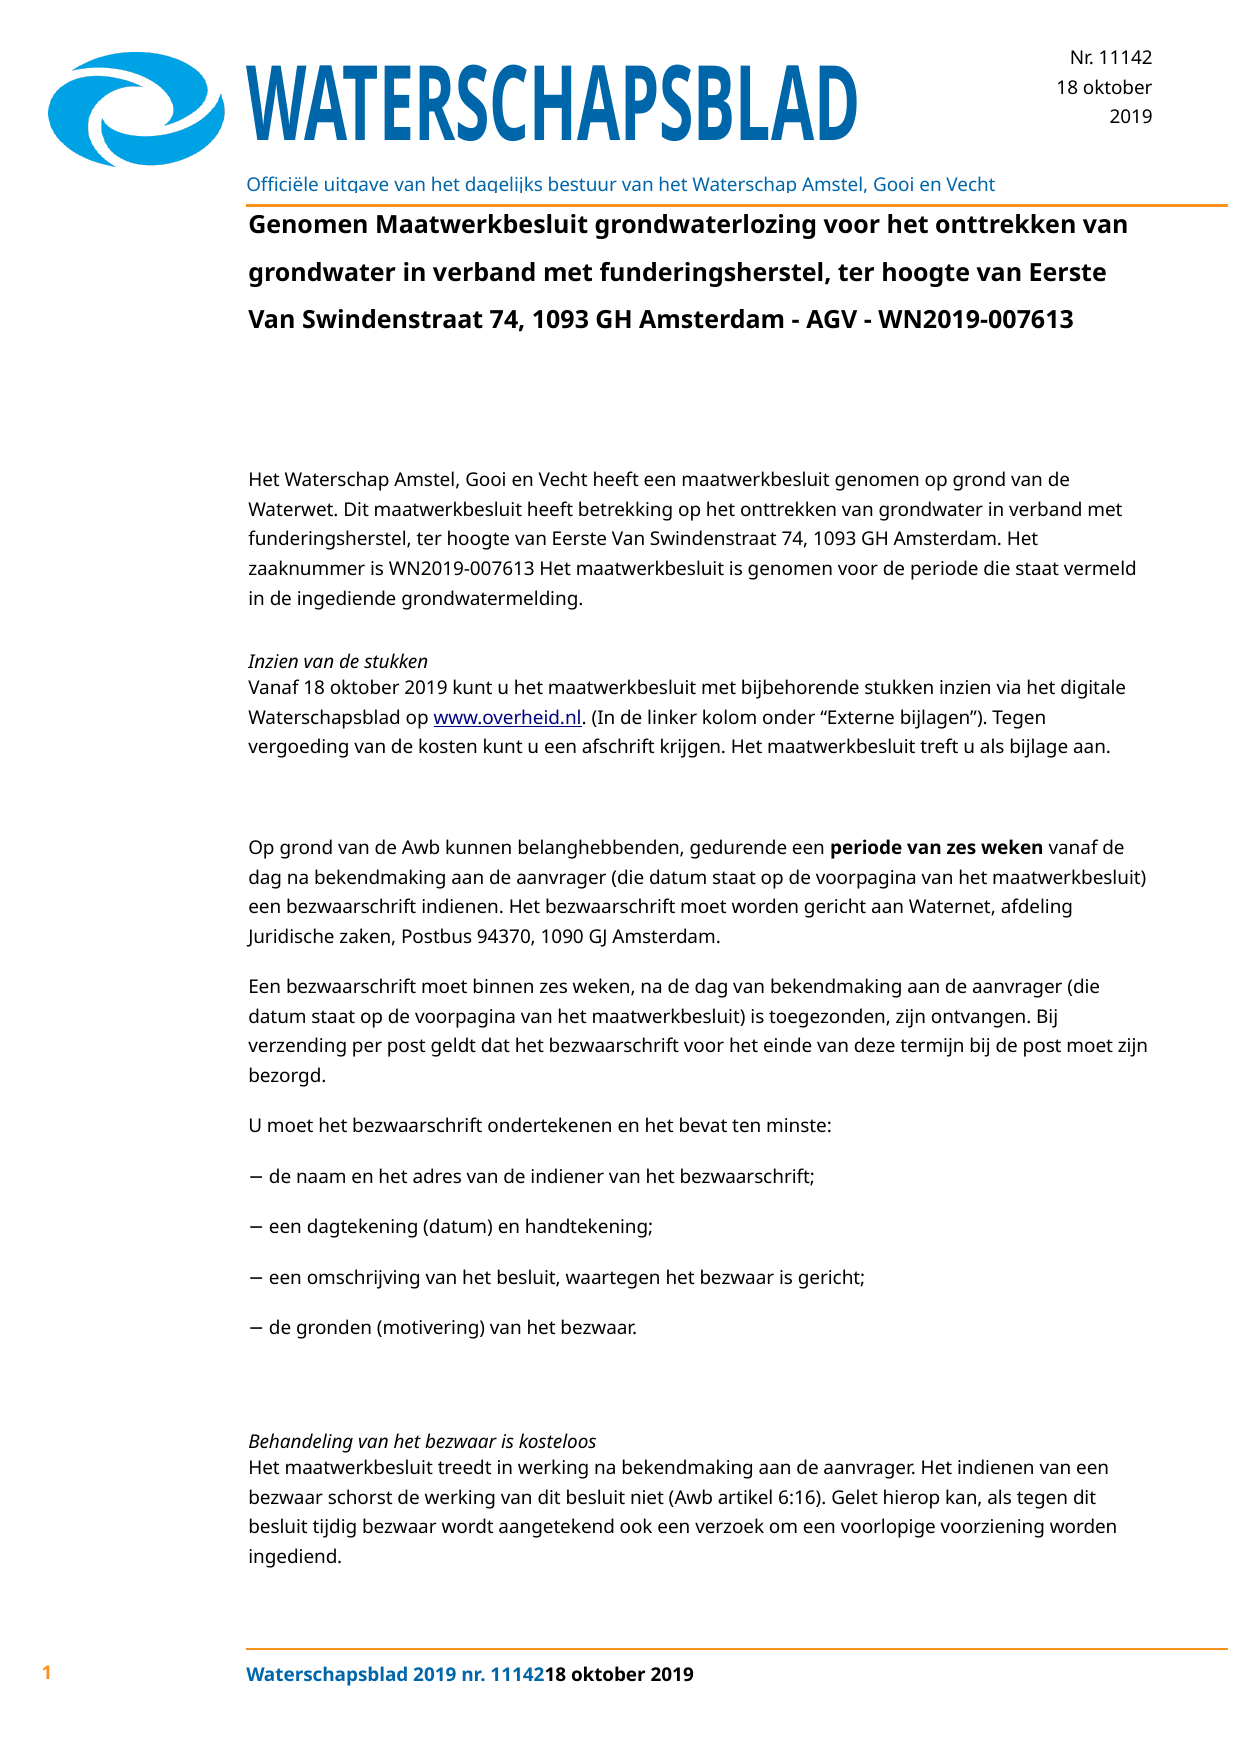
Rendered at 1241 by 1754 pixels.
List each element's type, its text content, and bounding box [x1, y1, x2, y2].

text Een bezwaarschrift moet binnen zes weken, na de dag van bekendmaking aan de aanvrager (die datum staat op de voorpagina van het maatwerkbesluit) is toegezonden, zijn ontvangen. Bij verzending per post geldt dat het bezwaarschrift voor het einde van deze termijn bij de post moet zijn bezorgd. [248, 973, 1152, 1088]
text Vanaf 18 oktober 2019 kunt u het maatwerkbesluit met bijbehorende stukken inzien via het digitale Waterschapsblad op www.overheid.nl. (In de linker kolom onder “Externe bijlagen”). Tegen vergoeding van de kosten kunt u een afschrift krijgen. Het maatwerkbesluit treft u als bijlage aan. [248, 674, 1152, 759]
text U moet het bezwaarschrift ondertekenen en het bevat ten minste: [248, 1113, 1152, 1138]
text Inzien van de stukken [248, 649, 1152, 674]
text Het maatwerkbesluit treedt in werking na bekendmaking aan de aanvrager. Het indienen van een bezwaar schorst de werking van dit besluit niet (Awb artikel 6:16). Gelet hierop kan, als tegen dit besluit tijdig bezwaar wordt aangetekend ook een verzoek om een voorlopige voorziening worden ingediend. [248, 1454, 1152, 1569]
text − de naam en het adres van de indiener van het bezwaarschrift; [248, 1163, 1152, 1189]
text − de gronden (motivering) van het bezwaar. [248, 1314, 1152, 1340]
text Het Waterschap Amstel, Gooi en Vecht heeft een maatwerkbesluit genomen op grond van de Waterwet. Dit maatwerkbesluit heeft betrekking op het onttrekken van grondwater in verband met funderingsherstel, ter hoogte van Eerste Van Swindenstraat 74, 1093 GH Amsterdam. Het zaaknummer is WN2019-007613 Het maatwerkbesluit is genomen voor de periode die staat vermeld in de ingediende grondwatermelding. [248, 466, 1152, 610]
picture [41, 47, 231, 172]
text Behandeling van het bezwaar is kosteloos [248, 1429, 1152, 1454]
text Op grond van de Awb kunnen belanghebbenden, gedurende een periode van zes weken vanaf de dag na bekendmaking aan de aanvrager (die datum staat op de voorpagina van het maatwerkbesluit) een bezwaarschrift indienen. Het bezwaarschrift moet worden gericht aan Waternet, afdeling Juridische zaken, Postbus 94370, 1090 GJ Amsterdam. [248, 834, 1152, 949]
text − een dagtekening (datum) en handtekening; [248, 1213, 1152, 1239]
text Genomen Maatwerkbesluit grondwaterlozing voor het onttrekken van grondwater in verband met funderingsherstel, ter hoogte van Eerste Van Swindenstraat 74, 1093 GH Amsterdam - AGV - WN2019-007613 [248, 207, 1152, 336]
text − een omschrijving van het besluit, waartegen het bezwaar is gericht; [248, 1264, 1152, 1290]
